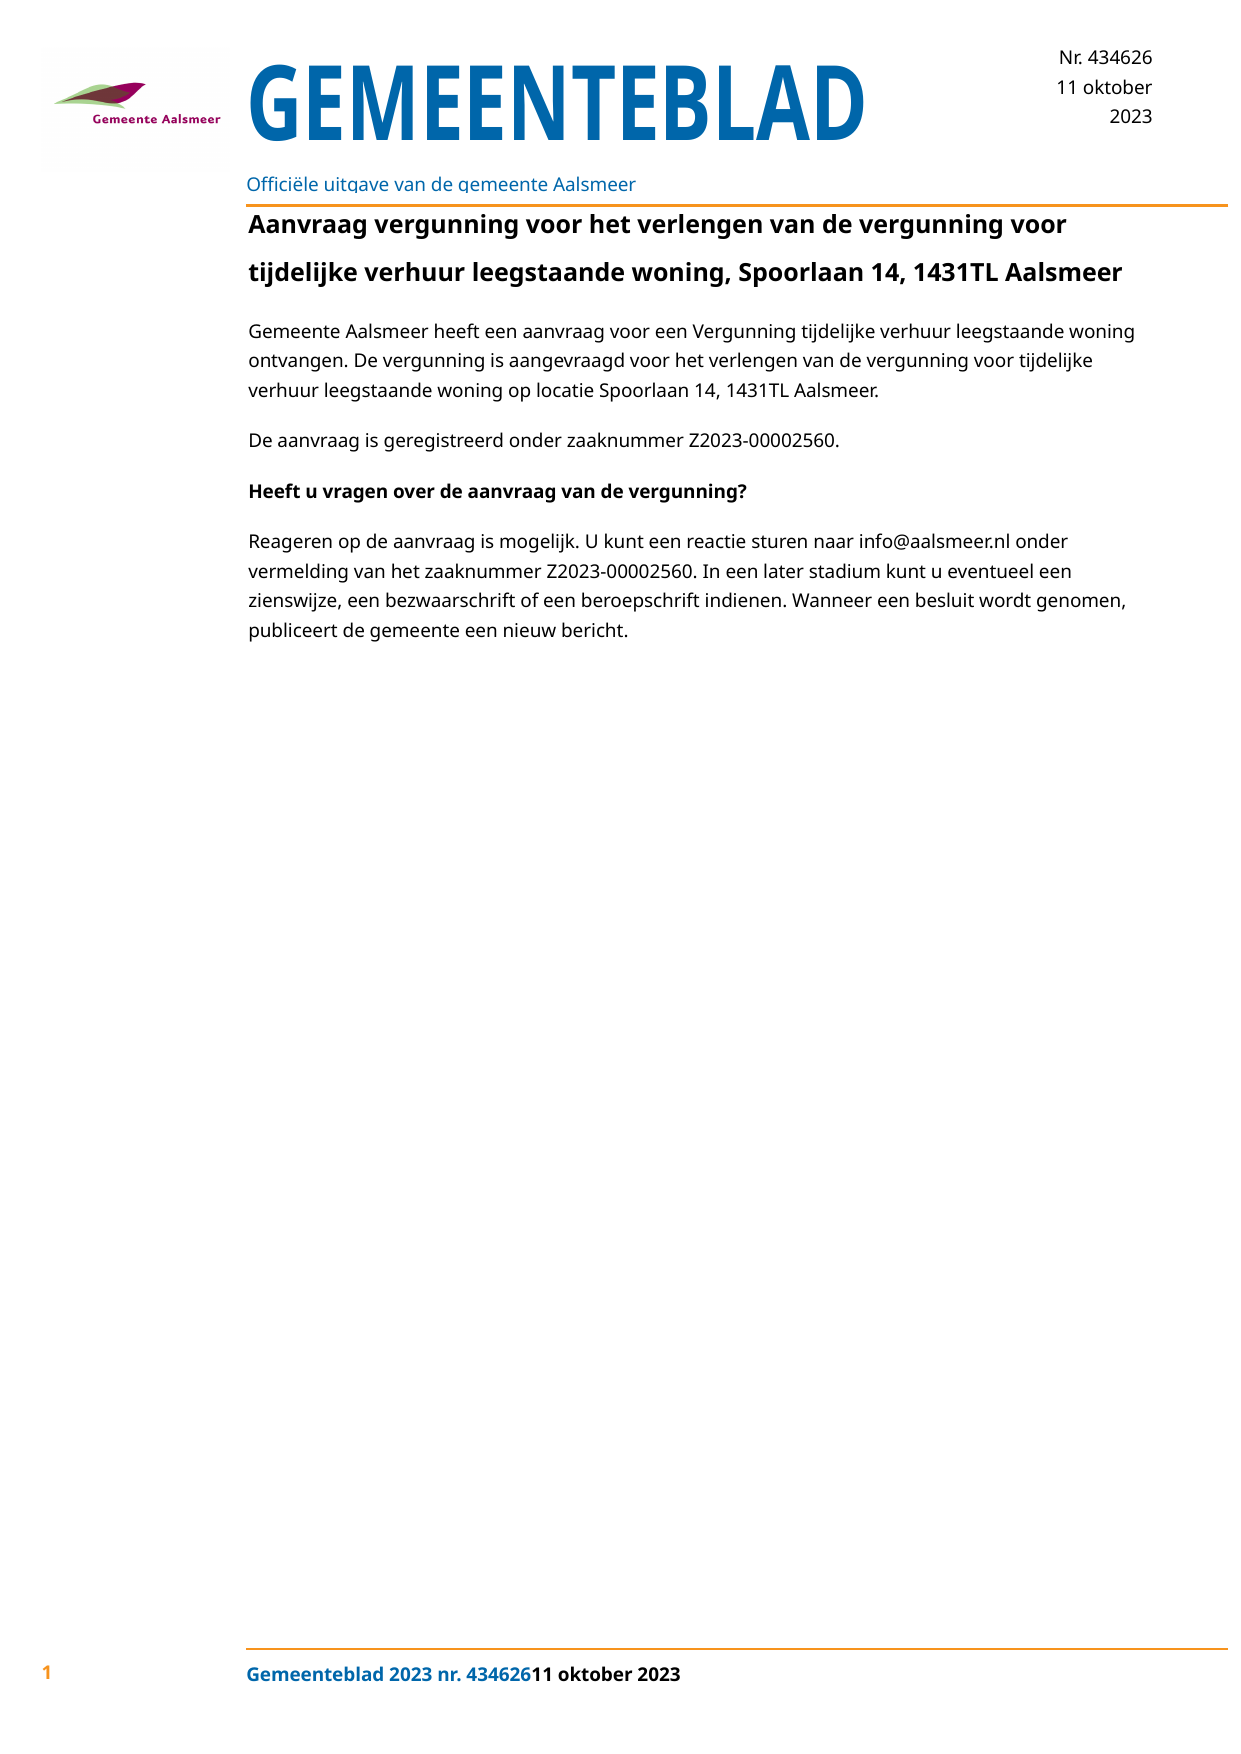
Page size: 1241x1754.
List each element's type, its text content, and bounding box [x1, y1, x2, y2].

text Gemeente Aalsmeer heeft een aanvraag voor een Vergunning tijdelijke verhuur leegstaande woning ontvangen. De vergunning is aangevraagd voor het verlengen van de vergunning voor tijdelijke verhuur leegstaande woning op locatie Spoorlaan 14, 1431TL Aalsmeer. [248, 318, 1152, 403]
text Heeft u vragen over de aanvraag van de vergunning? [248, 478, 1152, 504]
text Aanvraag vergunning voor het verlengen van de vergunning voor tijdelijke verhuur leegstaande woning, Spoorlaan 14, 1431TL Aalsmeer [248, 207, 1152, 288]
text De aanvraag is geregistreerd onder zaaknummer Z2023-00002560. [248, 427, 1152, 453]
picture [41, 47, 231, 172]
text Reageren op de aanvraag is mogelijk. U kunt een reactie sturen naar info@aalsmeer.nl onder vermelding van het zaaknummer Z2023-00002560. In een later stadium kunt u eventueel een zienswijze, een bezwaarschrift of een beroepschrift indienen. Wanneer een besluit wordt genomen, publiceert de gemeente een nieuw bericht. [248, 528, 1152, 643]
